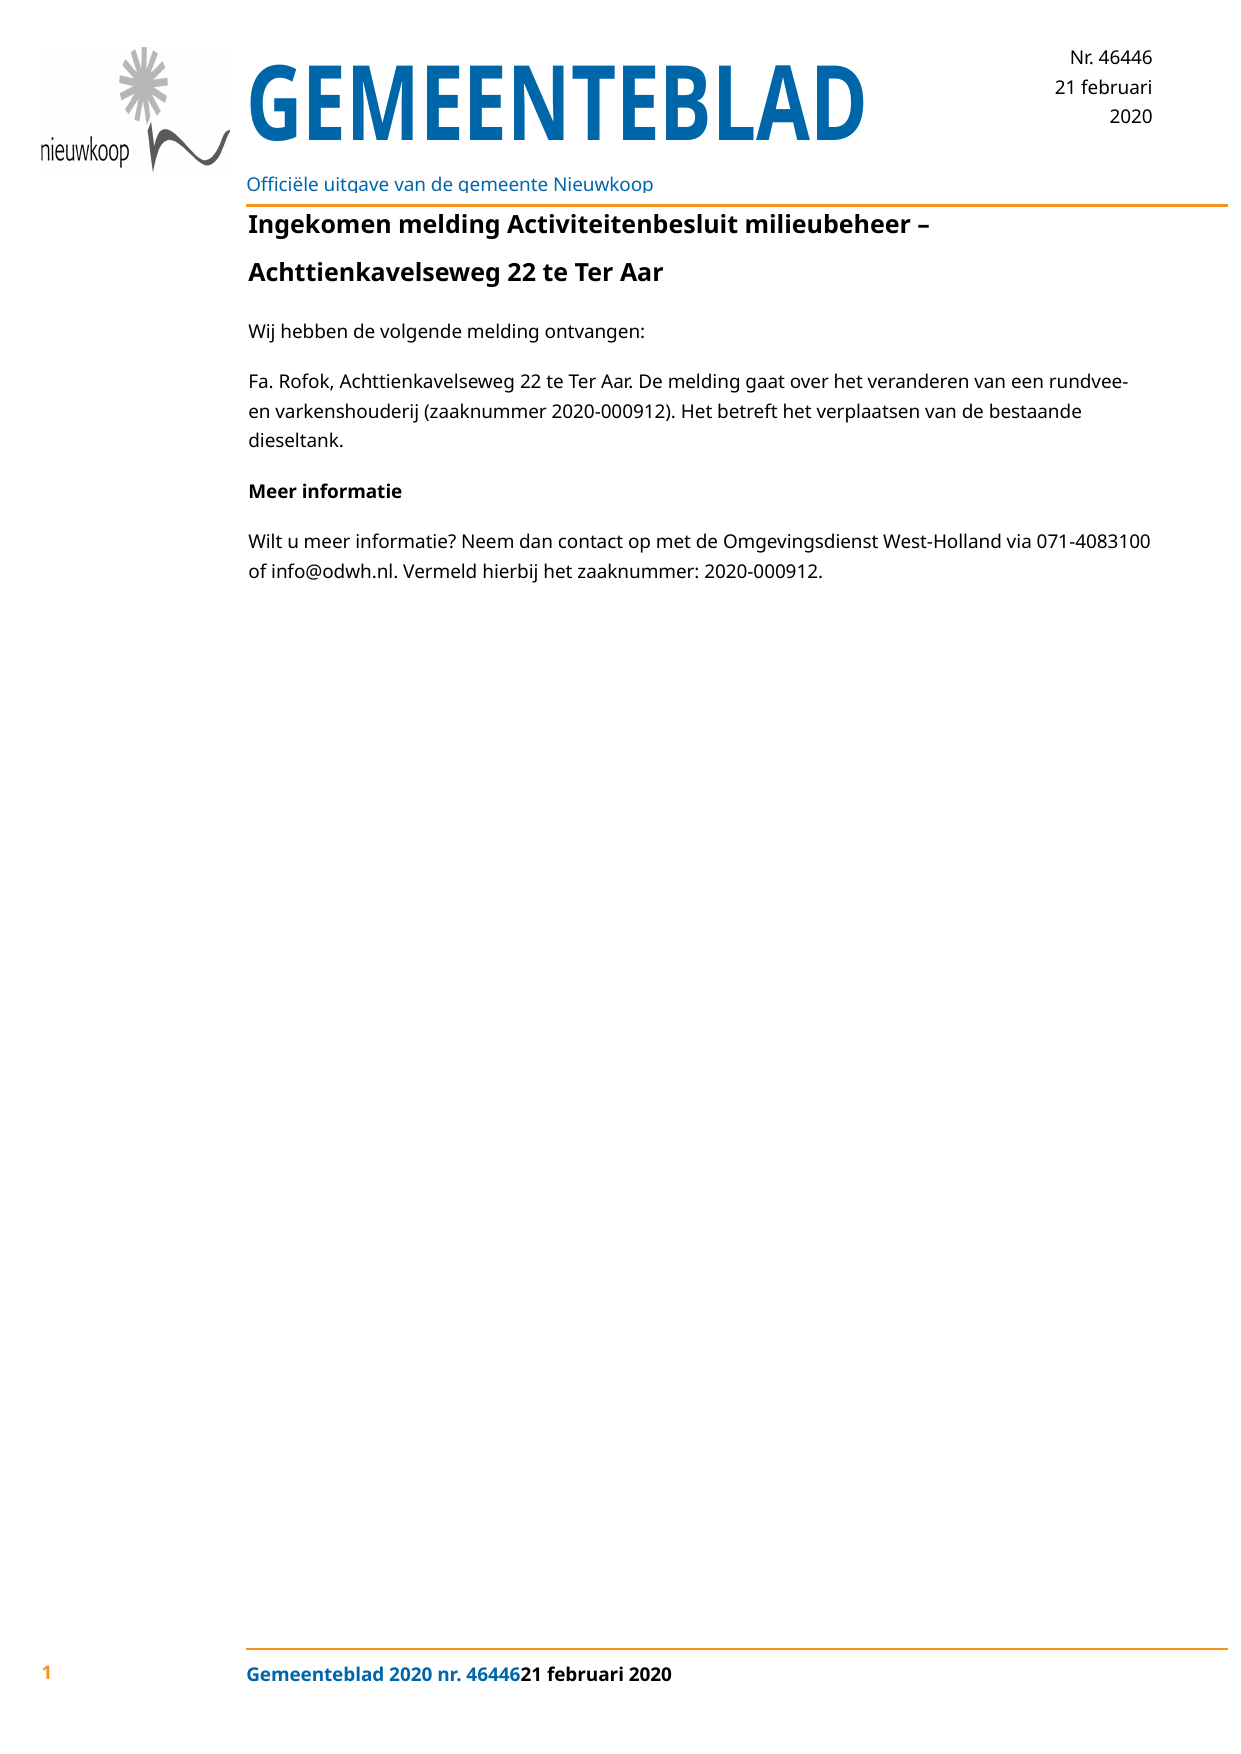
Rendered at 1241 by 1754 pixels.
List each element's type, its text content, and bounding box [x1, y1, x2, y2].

text Meer informatie [248, 478, 1152, 504]
picture [41, 47, 231, 172]
text Wilt u meer informatie? Neem dan contact op met de Omgevingsdienst West-Holland via 071‑4083100 of info@odwh.nl. Vermeld hierbij het zaaknummer: 2020-000912. [248, 528, 1152, 584]
text Fa. Rofok, Achttienkavelseweg 22 te Ter Aar. De melding gaat over het veranderen van een rundvee- en varkenshouderij (zaaknummer 2020-000912). Het betreft het verplaatsen van de bestaande dieseltank. [248, 368, 1152, 453]
text Wij hebben de volgende melding ontvangen: [248, 318, 1152, 344]
text Ingekomen melding Activiteitenbesluit milieubeheer – Achttienkavelseweg 22 te Ter Aar [248, 207, 1152, 288]
